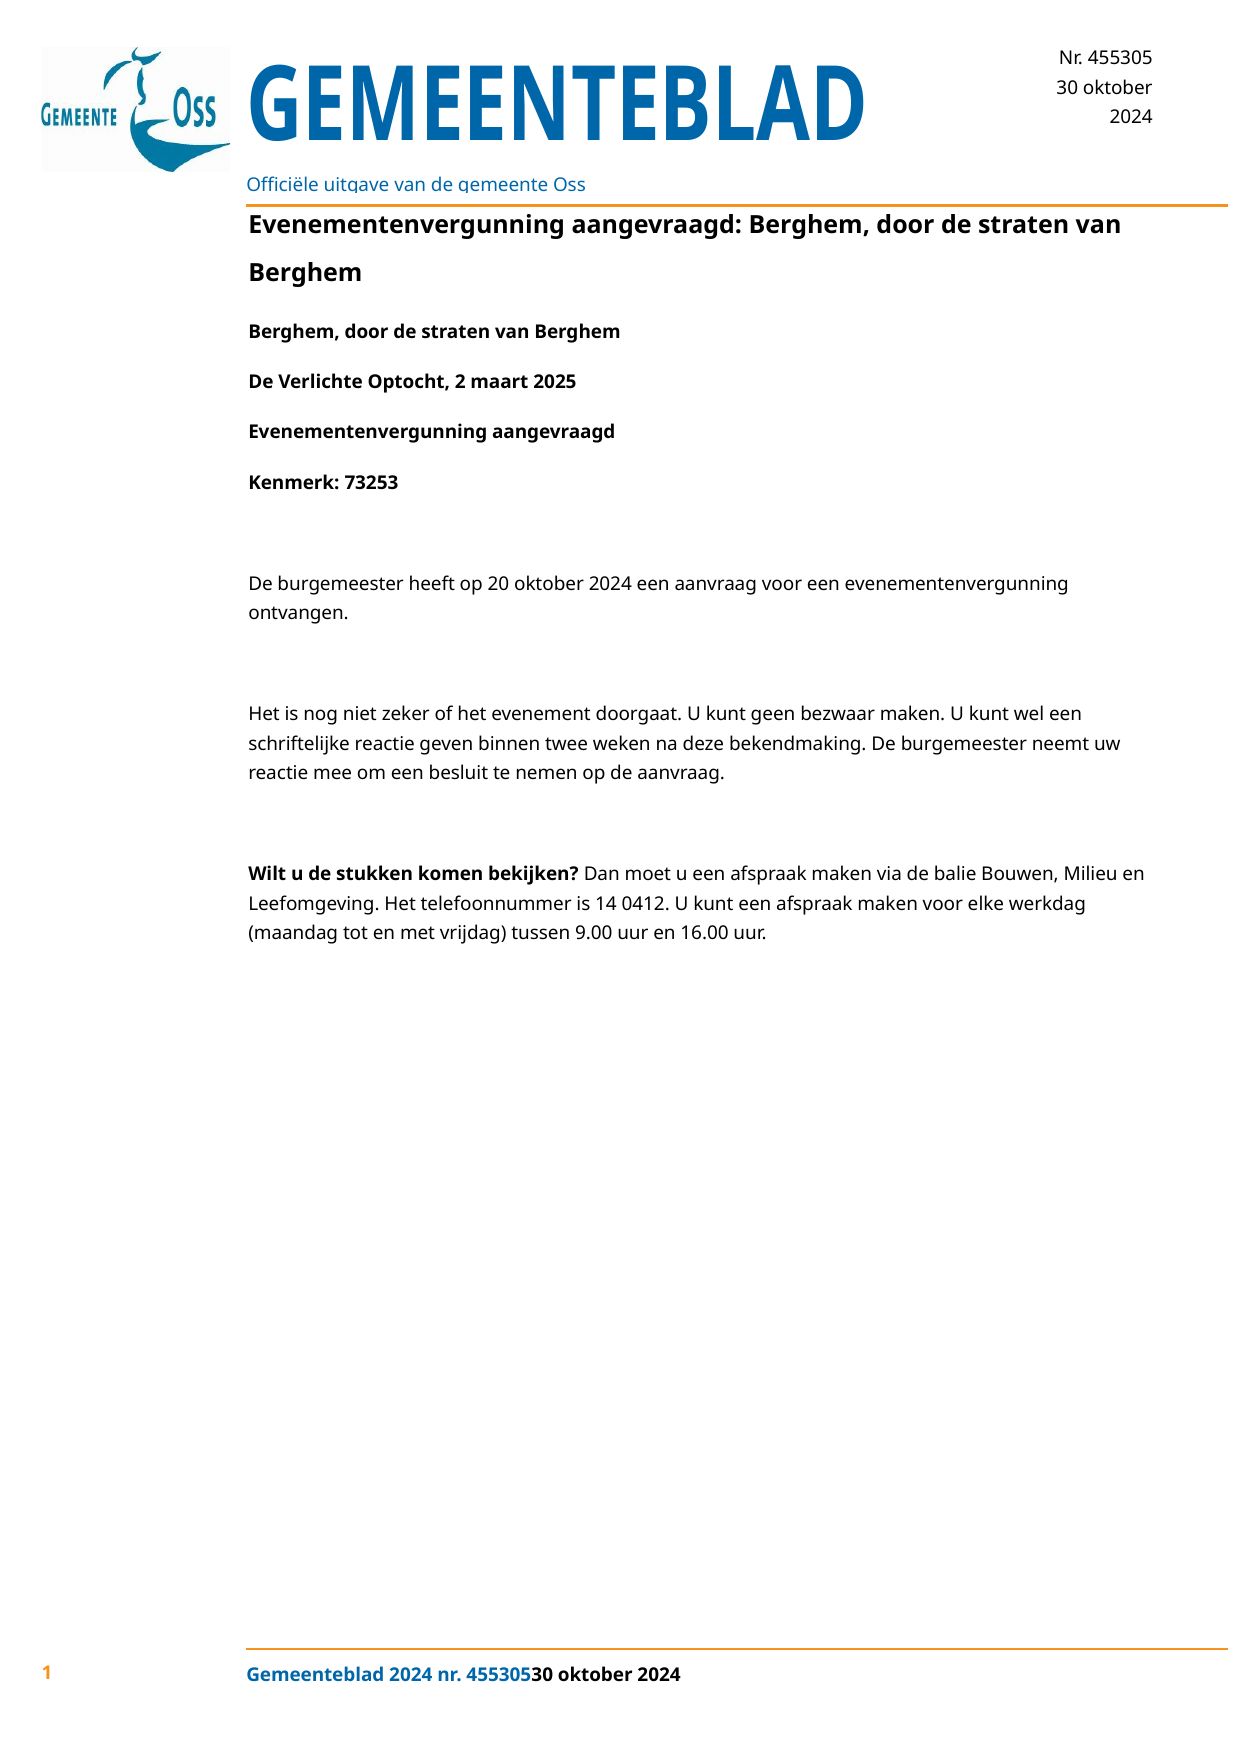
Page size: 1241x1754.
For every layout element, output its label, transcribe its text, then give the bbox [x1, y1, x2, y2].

text Wilt u de stukken komen bekijken? Dan moet u een afspraak maken via de balie Bouwen, Milieu en Leefomgeving. Het telefoonnummer is 14 0412. U kunt een afspraak maken voor elke werkdag (maandag tot en met vrijdag) tussen 9.00 uur en 16.00 uur. [248, 860, 1152, 945]
text Evenementenvergunning aangevraagd [248, 419, 1152, 444]
text De Verlichte Optocht, 2 maart 2025 [248, 368, 1152, 394]
text Kenmerk: 73253 [248, 469, 1152, 495]
text Evenementenvergunning aangevraagd: Berghem, door de straten van Berghem [248, 207, 1152, 288]
text Het is nog niet zeker of het evenement doorgaat. U kunt geen bezwaar maken. U kunt wel een schriftelijke reactie geven binnen twee weken na deze bekendmaking. De burgemeester neemt uw reactie mee om een besluit te nemen op de aanvraag. [248, 700, 1152, 785]
picture [41, 47, 231, 172]
text Berghem, door de straten van Berghem [248, 318, 1152, 344]
text De burgemeester heeft op 20 oktober 2024 een aanvraag voor een evenementenvergunning ontvangen. [248, 570, 1152, 625]
